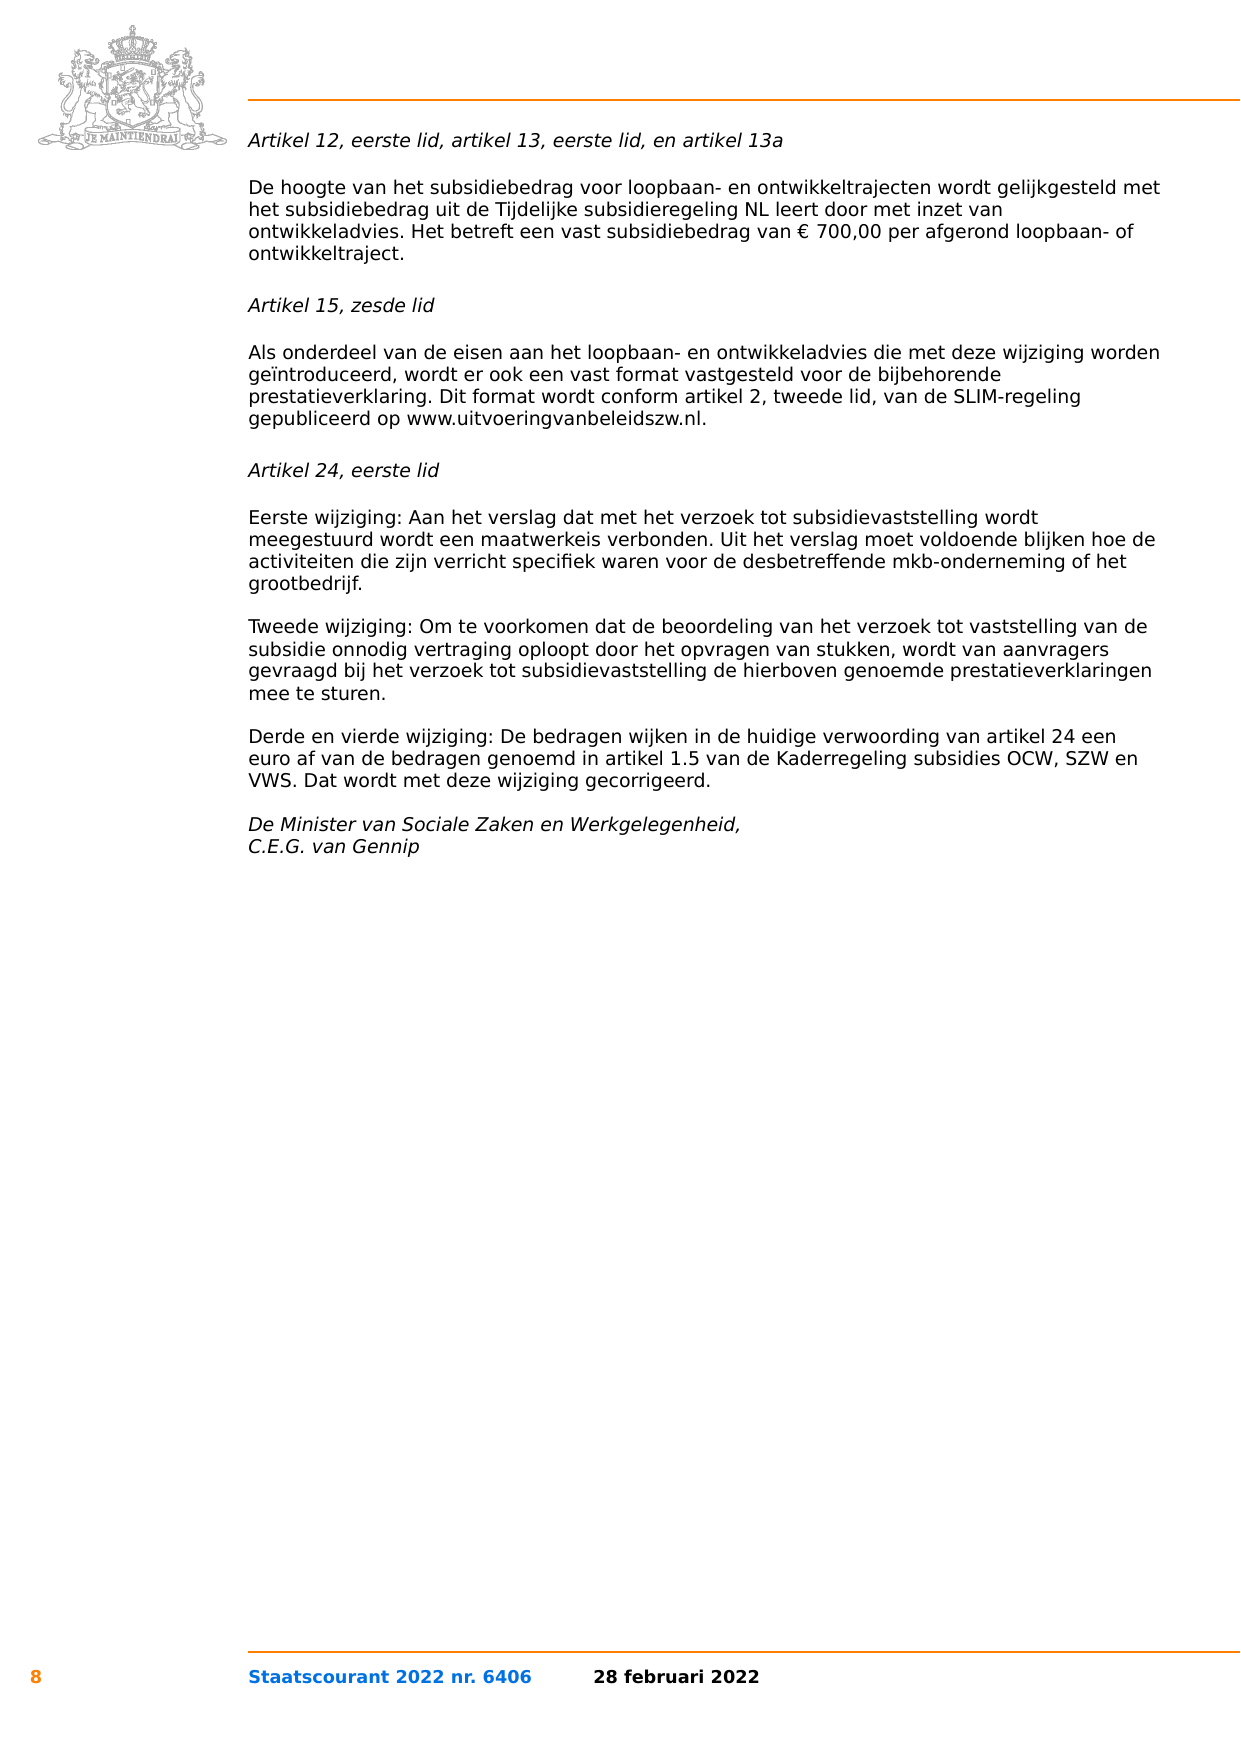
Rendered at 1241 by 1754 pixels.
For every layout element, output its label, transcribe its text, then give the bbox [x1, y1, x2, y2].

subtitle Artikel 24, eerste lid [248, 460, 1163, 482]
text Als onderdeel van de eisen aan het loopbaan- en ontwikkeladvies die met deze wijziging worden geïntroduceerd, wordt er ook een vast format vastgesteld voor de bijbehorende prestatieverklaring. Dit format wordt conform artikel 2, tweede lid, van de SLIM-regeling gepubliceerd op www.uitvoeringvanbeleidszw.nl. [248, 342, 1163, 430]
picture [38, 25, 227, 150]
text De Minister van Sociale Zaken en Werkgelegenheid, C.E.G. van Gennip [248, 814, 1163, 858]
text Tweede wijziging: Om te voorkomen dat de beoordeling van het verzoek tot vaststelling van de subsidie onnodig vertraging oploopt door het opvragen van stukken, wordt van aanvragers gevraagd bij het verzoek tot subsidievaststelling de hierboven genoemde prestatieverklaringen mee te sturen. [248, 616, 1163, 704]
text Derde en vierde wijziging: De bedragen wijken in de huidige verwoording van artikel 24 een euro af van de bedragen genoemd in artikel 1.5 van de Kaderregeling subsidies OCW, SZW en VWS. Dat wordt met deze wijziging gecorrigeerd. [248, 726, 1163, 792]
subtitle Artikel 12, eerste lid, artikel 13, eerste lid, en artikel 13a [248, 130, 1163, 152]
subtitle Artikel 15, zesde lid [248, 295, 1163, 317]
text Eerste wijziging: Aan het verslag dat met het verzoek tot subsidievaststelling wordt meegestuurd wordt een maatwerkeis verbonden. Uit het verslag moet voldoende blijken hoe de activiteiten die zijn verricht specifiek waren voor de desbetreffende mkb-onderneming of het grootbedrijf. [248, 507, 1163, 594]
text De hoogte van het subsidiebedrag voor loopbaan- en ontwikkeltrajecten wordt gelijkgesteld met het subsidiebedrag uit de Tijdelijke subsidieregeling NL leert door met inzet van ontwikkeladvies. Het betreft een vast subsidiebedrag van € 700,00 per afgerond loopbaan- of ontwikkeltraject. [248, 177, 1163, 265]
